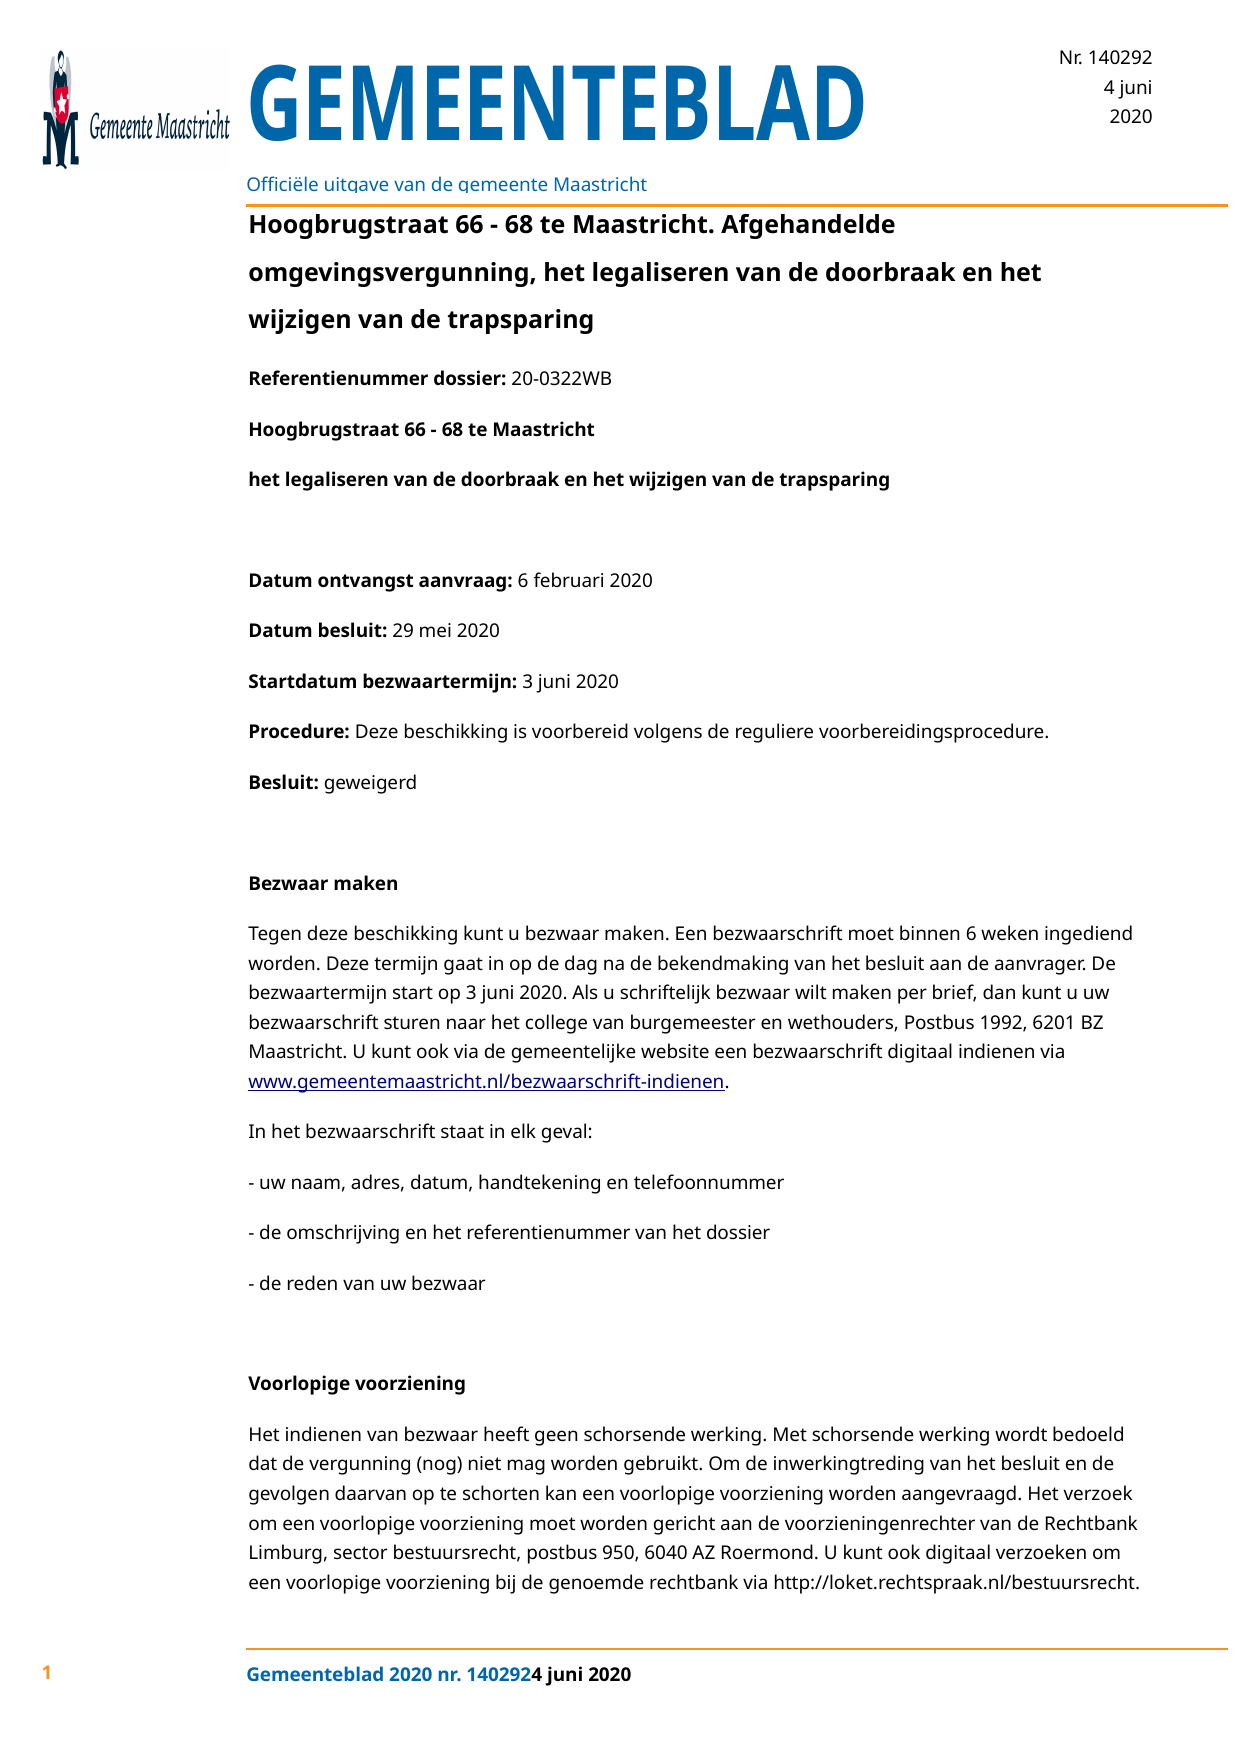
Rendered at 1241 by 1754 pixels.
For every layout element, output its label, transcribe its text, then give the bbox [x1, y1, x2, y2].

text - de omschrijving en het referentienummer van het dossier [248, 1219, 1152, 1245]
text - de reden van uw bezwaar [248, 1270, 1152, 1295]
text Bezwaar maken [248, 870, 1152, 895]
text In het bezwaarschrift staat in elk geval: [248, 1118, 1152, 1144]
text Referentienummer dossier: 20-0322WB [248, 366, 1152, 391]
text Procedure: Deze beschikking is voorbereid volgens de reguliere voorbereidingsprocedure. [248, 718, 1152, 744]
text Startdatum bezwaartermijn: 3 juni 2020 [248, 668, 1152, 694]
picture [41, 47, 231, 172]
text Hoogbrugstraat 66 - 68 te Maastricht [248, 416, 1152, 442]
text het legaliseren van de doorbraak en het wijzigen van de trapsparing [248, 466, 1152, 492]
text Datum besluit: 29 mei 2020 [248, 618, 1152, 643]
text Hoogbrugstraat 66 - 68 te Maastricht. Afgehandelde omgevingsvergunning, het legaliseren van de doorbraak en het wijzigen van de trapsparing [248, 207, 1152, 336]
text Datum ontvangst aanvraag: 6 februari 2020 [248, 567, 1152, 593]
text Voorlopige voorziening [248, 1371, 1152, 1396]
text Tegen deze beschikking kunt u bezwaar maken. Een bezwaarschrift moet binnen 6 weken ingediend worden. Deze termijn gaat in op de dag na de bekendmaking van het besluit aan de aanvrager. De bezwaartermijn start op 3 juni 2020. Als u schriftelijk bezwaar wilt maken per brief, dan kunt u uw bezwaarschrift sturen naar het college van burgemeester en wethouders, Postbus 1992, 6201 BZ Maastricht. U kunt ook via de gemeentelijke website een bezwaarschrift digitaal indienen via www.gemeentemaastricht.nl/bezwaarschrift-indienen. [248, 920, 1152, 1094]
text Het indienen van bezwaar heeft geen schorsende werking. Met schorsende werking wordt bedoeld dat de vergunning (nog) niet mag worden gebruikt. Om de inwerkingtreding van het besluit en de gevolgen daarvan op te schorten kan een voorlopige voorziening worden aangevraagd. Het verzoek om een voorlopige voorziening moet worden gericht aan de voorzieningenrechter van de Rechtbank Limburg, sector bestuursrecht, postbus 950, 6040 AZ Roermond. U kunt ook digitaal verzoeken om een voorlopige voorziening bij de genoemde rechtbank via http://loket.rechtspraak.nl/bestuursrecht. [248, 1421, 1152, 1594]
text Besluit: geweigerd [248, 769, 1152, 794]
text - uw naam, adres, datum, handtekening en telefoonnummer [248, 1169, 1152, 1194]
